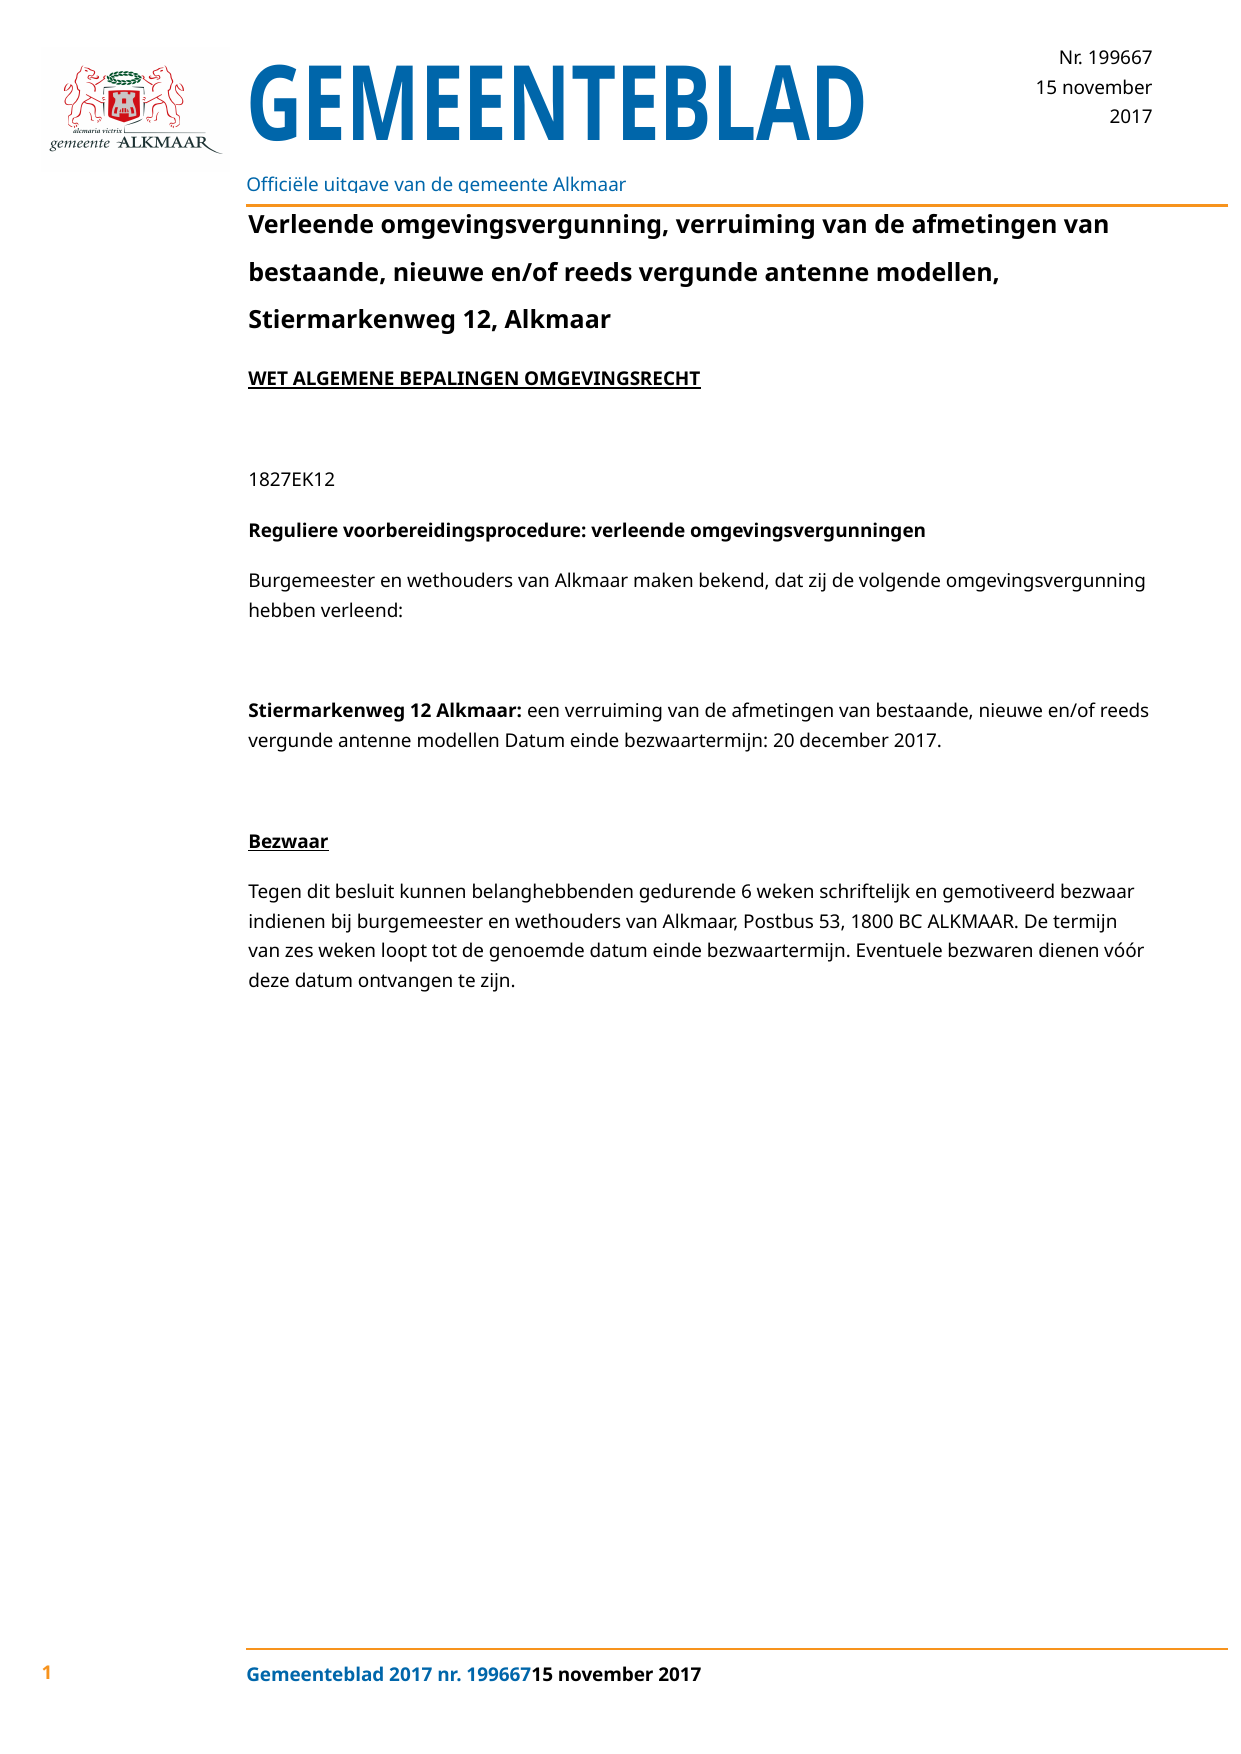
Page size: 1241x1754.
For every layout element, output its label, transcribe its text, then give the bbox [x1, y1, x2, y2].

text Reguliere voorbereidingsprocedure: verleende omgevingsvergunningen [248, 517, 1152, 542]
text Burgemeester en wethouders van Alkmaar maken bekend, dat zij de volgende omgevingsvergunning hebben verleend: [248, 567, 1152, 622]
text Stiermarkenweg 12 Alkmaar: een verruiming van de afmetingen van bestaande, nieuwe en/of reeds vergunde antenne modellen Datum einde bezwaartermijn: 20 december 2017. [248, 698, 1152, 753]
text Verleende omgevingsvergunning, verruiming van de afmetingen van bestaande, nieuwe en/of reeds vergunde antenne modellen, Stiermarkenweg 12, Alkmaar [248, 207, 1152, 336]
text Tegen dit besluit kunnen belanghebbenden gedurende 6 weken schriftelijk en gemotiveerd bezwaar indienen bij burgemeester en wethouders van Alkmaar, Postbus 53, 1800 BC ALKMAAR. De termijn van zes weken loopt tot de genoemde datum einde bezwaartermijn. Eventuele bezwaren dienen vóór deze datum ontvangen te zijn. [248, 878, 1152, 993]
text WET ALGEMENE BEPALINGEN OMGEVINGSRECHT [248, 366, 1152, 391]
text 1827EK12 [248, 466, 1152, 492]
text Bezwaar [248, 828, 1152, 854]
picture [41, 47, 231, 172]
